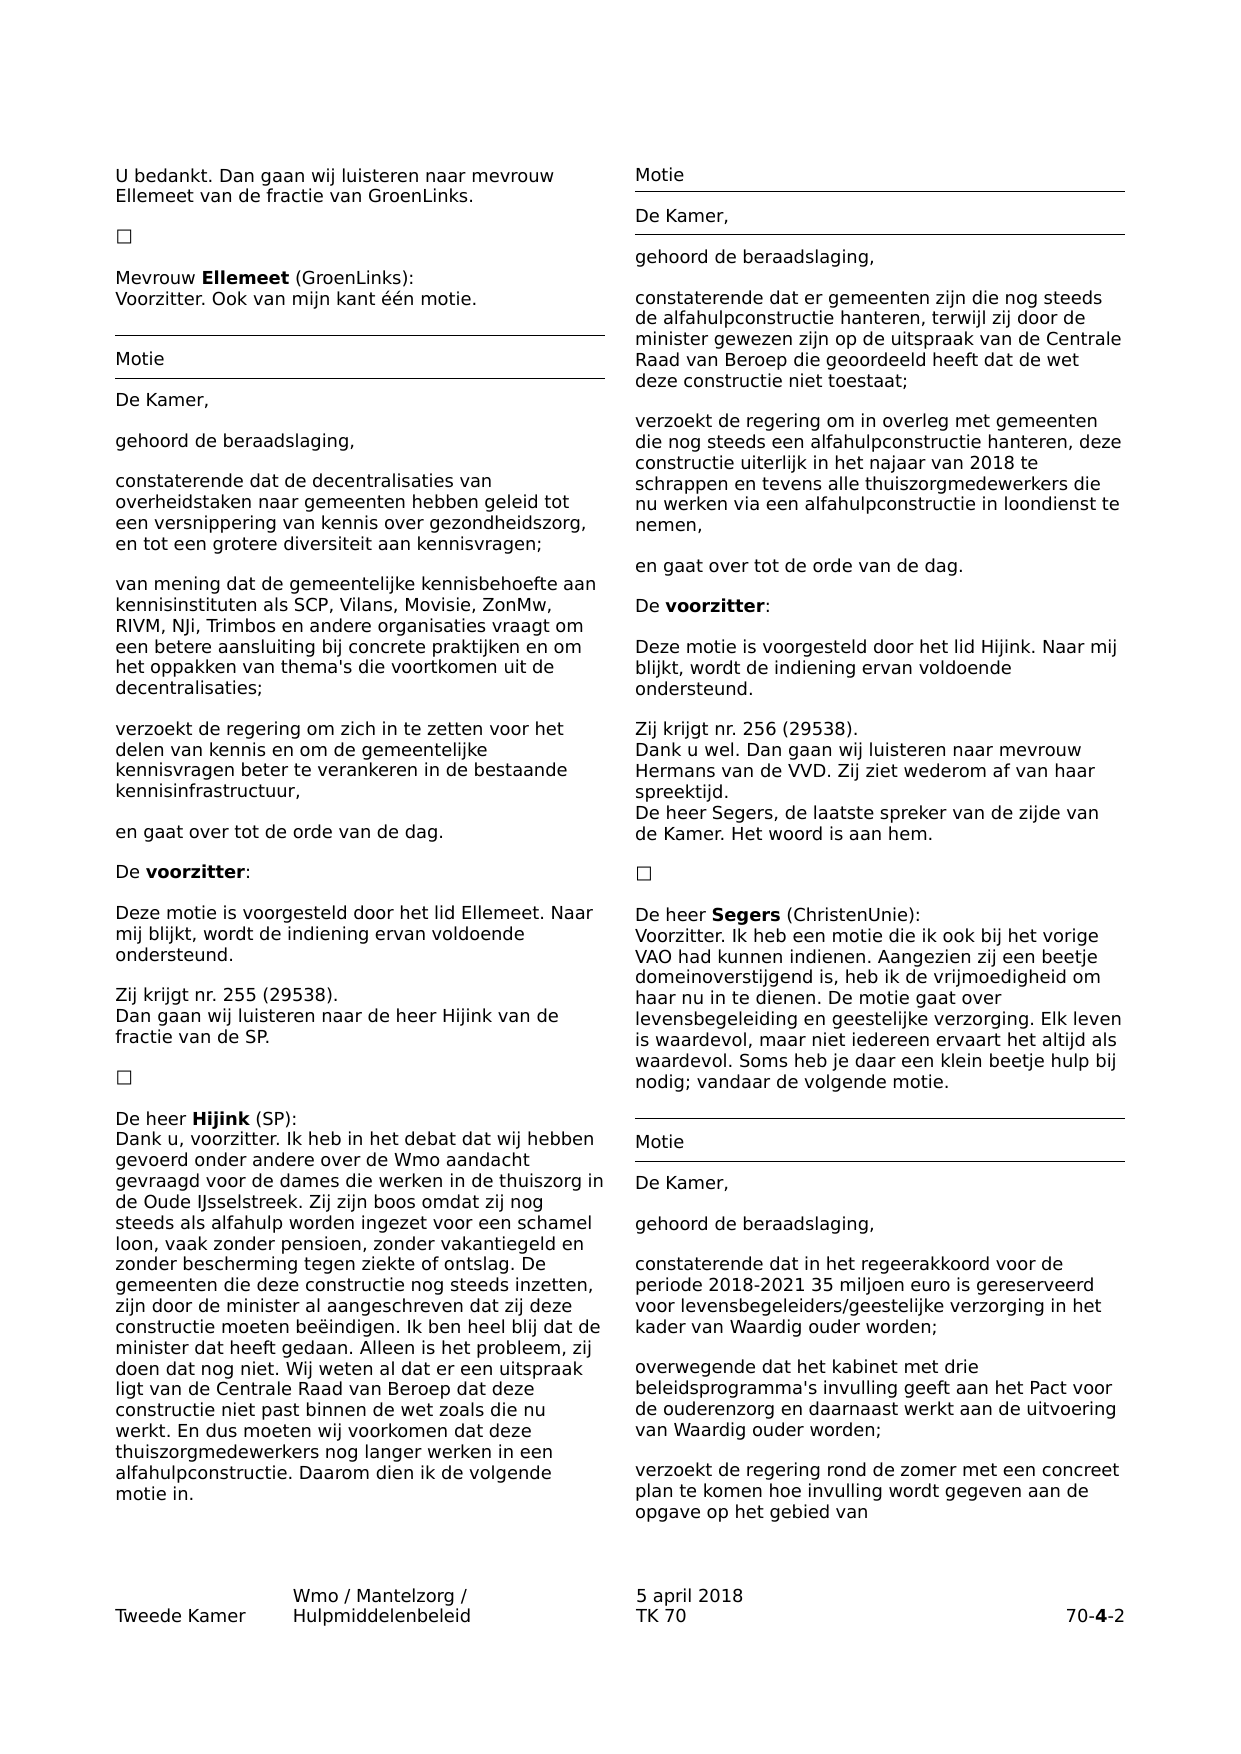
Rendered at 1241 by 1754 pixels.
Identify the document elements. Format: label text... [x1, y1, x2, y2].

text De heer Hijink (SP): [115, 1108, 605, 1129]
text gehoord de beraadslaging, [635, 1213, 1125, 1234]
text gehoord de beraadslaging, [635, 247, 1125, 267]
text verzoekt de regering om in overleg met gemeenten die nog steeds een alfahulpconstructie hanteren, deze constructie uiterlijk in het najaar van 2018 te schrappen en tevens alle thuiszorgmedewerkers die nu werken via een alfahulpconstructie in loondienst te nemen, [635, 411, 1125, 536]
text constaterende dat in het regeerakkoord voor de periode 2018-2021 35 miljoen euro is gereserveerd voor levensbegeleiders/geestelijke verzorging in het kader van Waardig ouder worden; [635, 1254, 1125, 1337]
text De Kamer, [635, 206, 1125, 227]
text ⬜ [115, 227, 605, 248]
text Motie [115, 349, 605, 370]
text Mevrouw Ellemeet (GroenLinks): [115, 268, 605, 288]
text verzoekt de regering om zich in te zetten voor het delen van kennis en om de gemeentelijke kennisvragen beter te verankeren in de bestaande kennisinfrastructuur, [115, 719, 605, 802]
text Dan gaan wij luisteren naar de heer Hijink van de fractie van de SP. [115, 1006, 605, 1048]
text gehoord de beraadslaging, [115, 431, 605, 451]
text Voorzitter. Ik heb een motie die ik ook bij het vorige VAO had kunnen indienen. Aangezien zij een beetje domeinoverstijgend is, heb ik de vrijmoedigheid om haar nu in te dienen. De motie gaat over levensbegeleiding en geestelijke verzorging. Elk leven is waardevol, maar niet iedereen ervaart het altijd als waardevol. Soms heb je daar een klein beetje hulp bij nodig; vandaar de volgende motie. [635, 926, 1125, 1092]
text Dank u wel. Dan gaan wij luisteren naar mevrouw Hermans van de VVD. Zij ziet wederom af van haar spreektijd. [635, 740, 1125, 802]
text verzoekt de regering rond de zomer met een concreet plan te komen hoe invulling wordt gegeven aan de opgave op het gebied van [635, 1460, 1125, 1522]
text Deze motie is voorgesteld door het lid Hijink. Naar mij blijkt, wordt de indiening ervan voldoende ondersteund. [635, 637, 1125, 699]
text U bedankt. Dan gaan wij luisteren naar mevrouw Ellemeet van de fractie van GroenLinks. [115, 165, 605, 207]
text constaterende dat de decentralisaties van overheidstaken naar gemeenten hebben geleid tot een versnippering van kennis over gezondheidszorg, en tot een grotere diversiteit aan kennisvragen; [115, 471, 605, 554]
text van mening dat de gemeentelijke kennisbehoefte aan kennisinstituten als SCP, Vilans, Movisie, ZonMw, RIVM, NJi, Trimbos en andere organisaties vraagt om een betere aansluiting bij concrete praktijken en om het oppakken van thema's die voortkomen uit de decentralisaties; [115, 574, 605, 699]
text De Kamer, [115, 390, 605, 411]
text De heer Segers, de laatste spreker van de zijde van de Kamer. Het woord is aan hem. [635, 802, 1125, 844]
text ⬜ [115, 1068, 605, 1088]
text Voorzitter. Ook van mijn kant één motie. [115, 288, 605, 309]
text en gaat over tot de orde van de dag. [635, 556, 1125, 576]
text overwegende dat het kabinet met drie beleidsprogramma's invulling geeft aan het Pact voor de ouderenzorg en daarnaast werkt aan de uitvoering van Waardig ouder worden; [635, 1357, 1125, 1440]
text Zij krijgt nr. 255 (29538). [115, 985, 605, 1006]
text Deze motie is voorgesteld door het lid Ellemeet. Naar mij blijkt, wordt de indiening ervan voldoende ondersteund. [115, 903, 605, 965]
text constaterende dat er gemeenten zijn die nog steeds de alfahulpconstructie hanteren, terwijl zij door de minister gewezen zijn op de uitspraak van de Centrale Raad van Beroep die geoordeeld heeft dat de wet deze constructie niet toestaat; [635, 287, 1125, 391]
text De voorzitter: [115, 862, 605, 883]
text en gaat over tot de orde van de dag. [115, 822, 605, 842]
text Zij krijgt nr. 256 (29538). [635, 719, 1125, 740]
text Motie [635, 165, 1125, 186]
text De Kamer, [635, 1173, 1125, 1193]
text Motie [635, 1132, 1125, 1153]
text De voorzitter: [635, 596, 1125, 617]
text De heer Segers (ChristenUnie): [635, 905, 1125, 926]
text Dank u, voorzitter. Ik heb in het debat dat wij hebben gevoerd onder andere over de Wmo aandacht gevraagd voor de dames die werken in de thuiszorg in de Oude IJsselstreek. Zij zijn boos omdat zij nog steeds als alfahulp worden ingezet voor een schamel loon, vaak zonder pensioen, zonder vakantiegeld en zonder bescherming tegen ziekte of ontslag. De gemeenten die deze constructie nog steeds inzetten, zijn door de minister al aangeschreven dat zij deze constructie moeten beëindigen. Ik ben heel blij dat de minister dat heeft gedaan. Alleen is het probleem, zij doen dat nog niet. Wij weten al dat er een uitspraak ligt van de Centrale Raad van Beroep dat deze constructie niet past binnen de wet zoals die nu werkt. En dus moeten wij voorkomen dat deze thuiszorgmedewerkers nog langer werken in een alfahulpconstructie. Daarom dien ik de volgende motie in. [115, 1129, 605, 1504]
text ⬜ [635, 864, 1125, 885]
